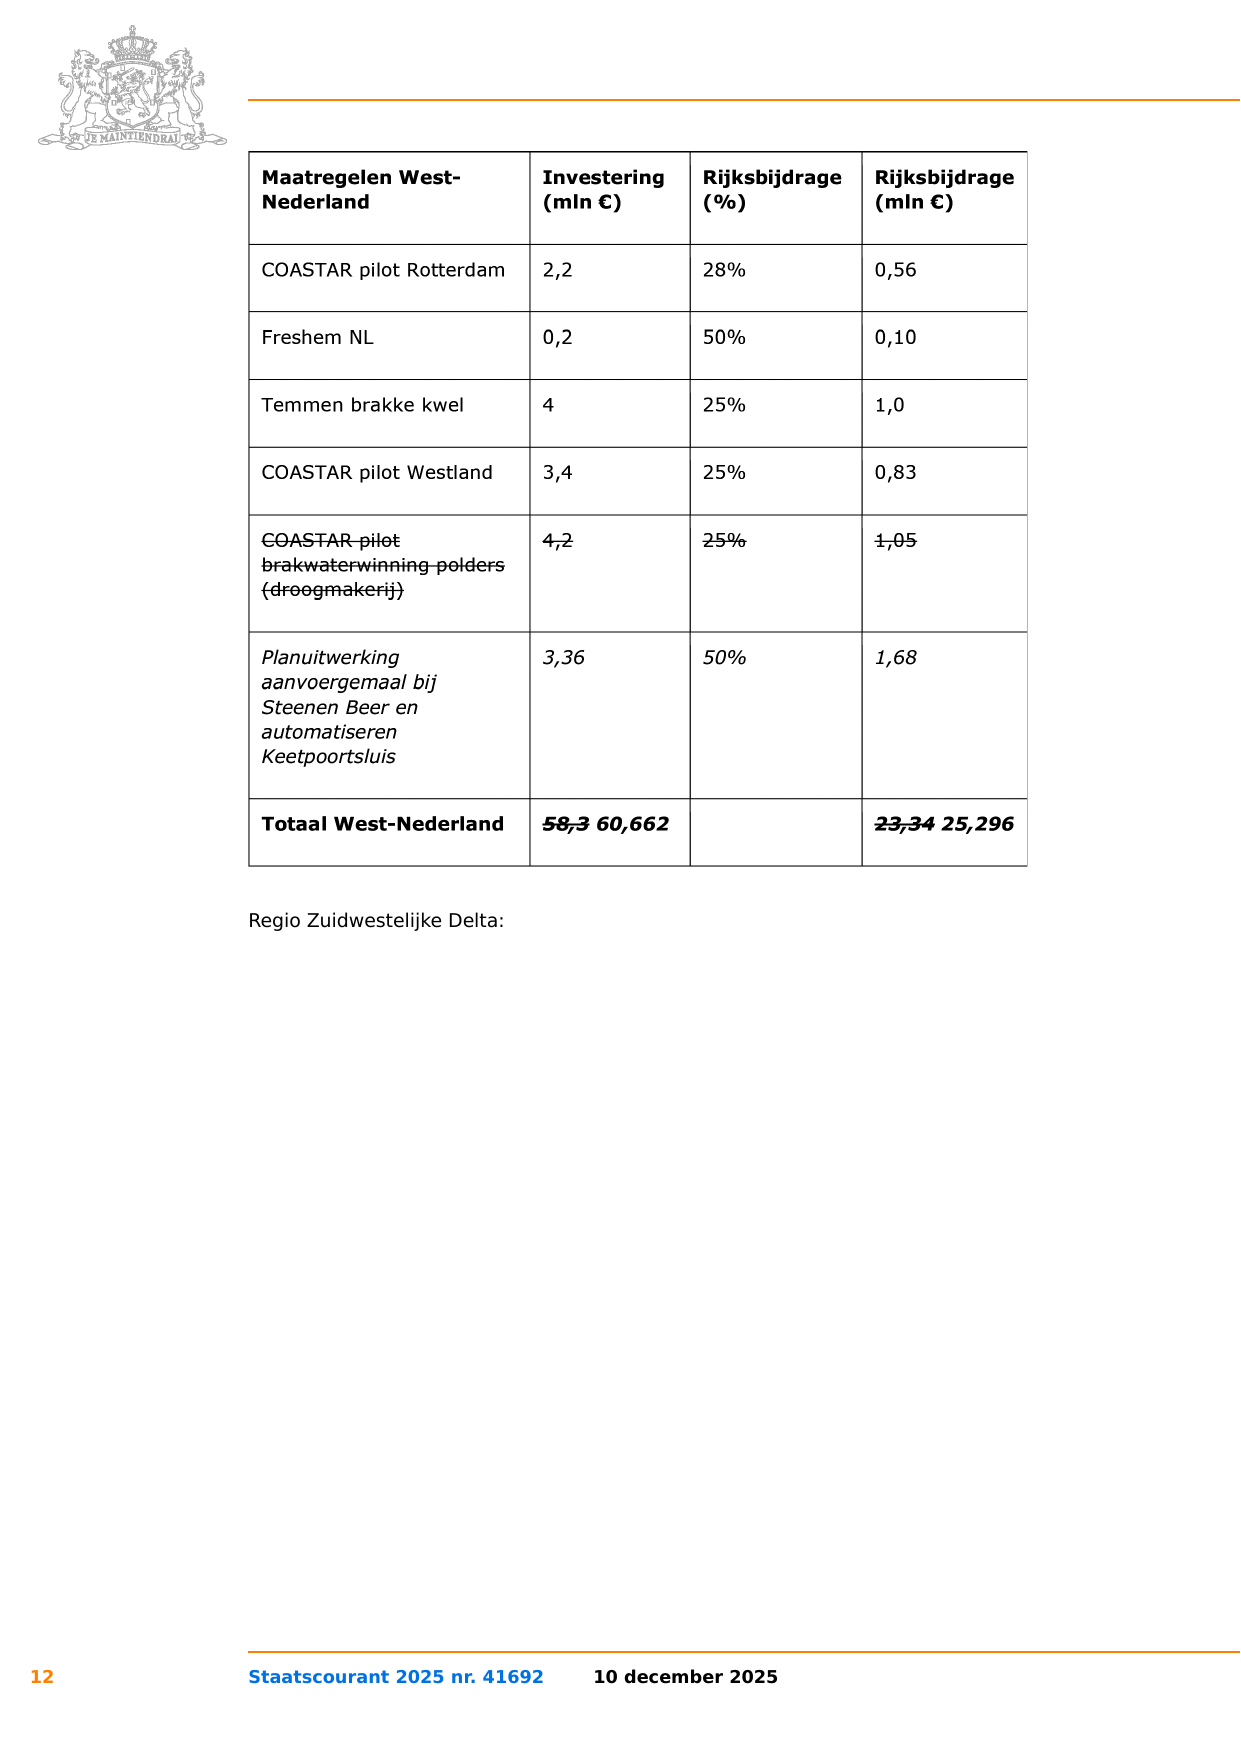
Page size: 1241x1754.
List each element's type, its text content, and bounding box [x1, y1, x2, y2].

text Regio Zuidwestelijke Delta: [248, 910, 1163, 932]
picture [248, 151, 1028, 867]
picture [38, 25, 227, 150]
